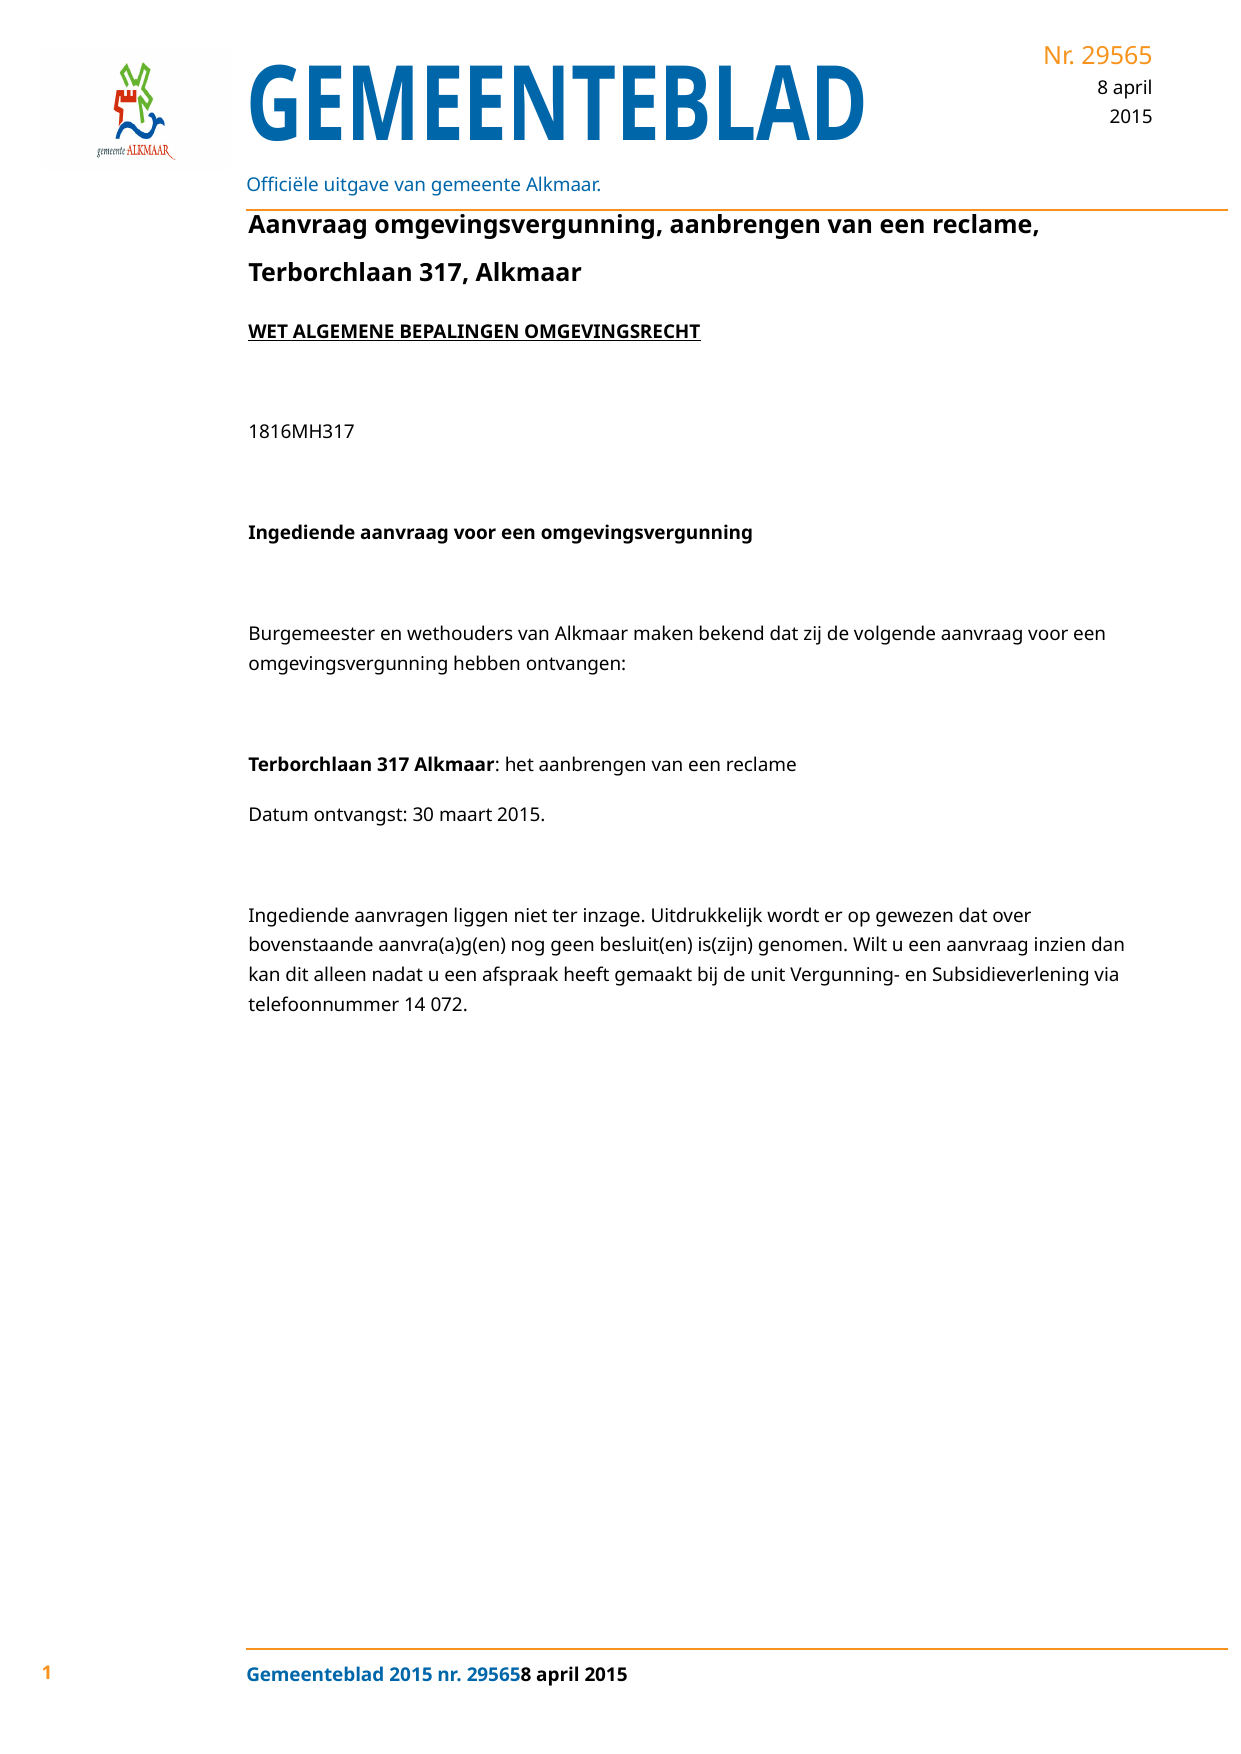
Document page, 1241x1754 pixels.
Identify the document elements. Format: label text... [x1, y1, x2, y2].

text Ingediende aanvraag voor een omgevingsvergunning [248, 519, 1152, 545]
text Terborchlaan 317 Alkmaar: het aanbrengen van een reclame [248, 751, 1152, 777]
text WET ALGEMENE BEPALINGEN OMGEVINGSRECHT [248, 318, 1152, 344]
text 1816MH317 [248, 419, 1152, 444]
text Datum ontvangst: 30 maart 2015. [248, 801, 1152, 827]
picture [41, 47, 231, 172]
text Burgemeester en wethouders van Alkmaar maken bekend dat zij de volgende aanvraag voor een omgevingsvergunning hebben ontvangen: [248, 620, 1152, 676]
text Aanvraag omgevingsvergunning, aanbrengen van een reclame, Terborchlaan 317, Alkmaar [248, 211, 1152, 288]
text Ingediende aanvragen liggen niet ter inzage. Uitdrukkelijk wordt er op gewezen dat over bovenstaande aanvra(a)g(en) nog geen besluit(en) is(zijn) genomen. Wilt u een aanvraag inzien dan kan dit alleen nadat u een afspraak heeft gemaakt bij de unit Vergunning- en Subsidieverlening via telefoonnummer 14 072. [248, 902, 1152, 1017]
